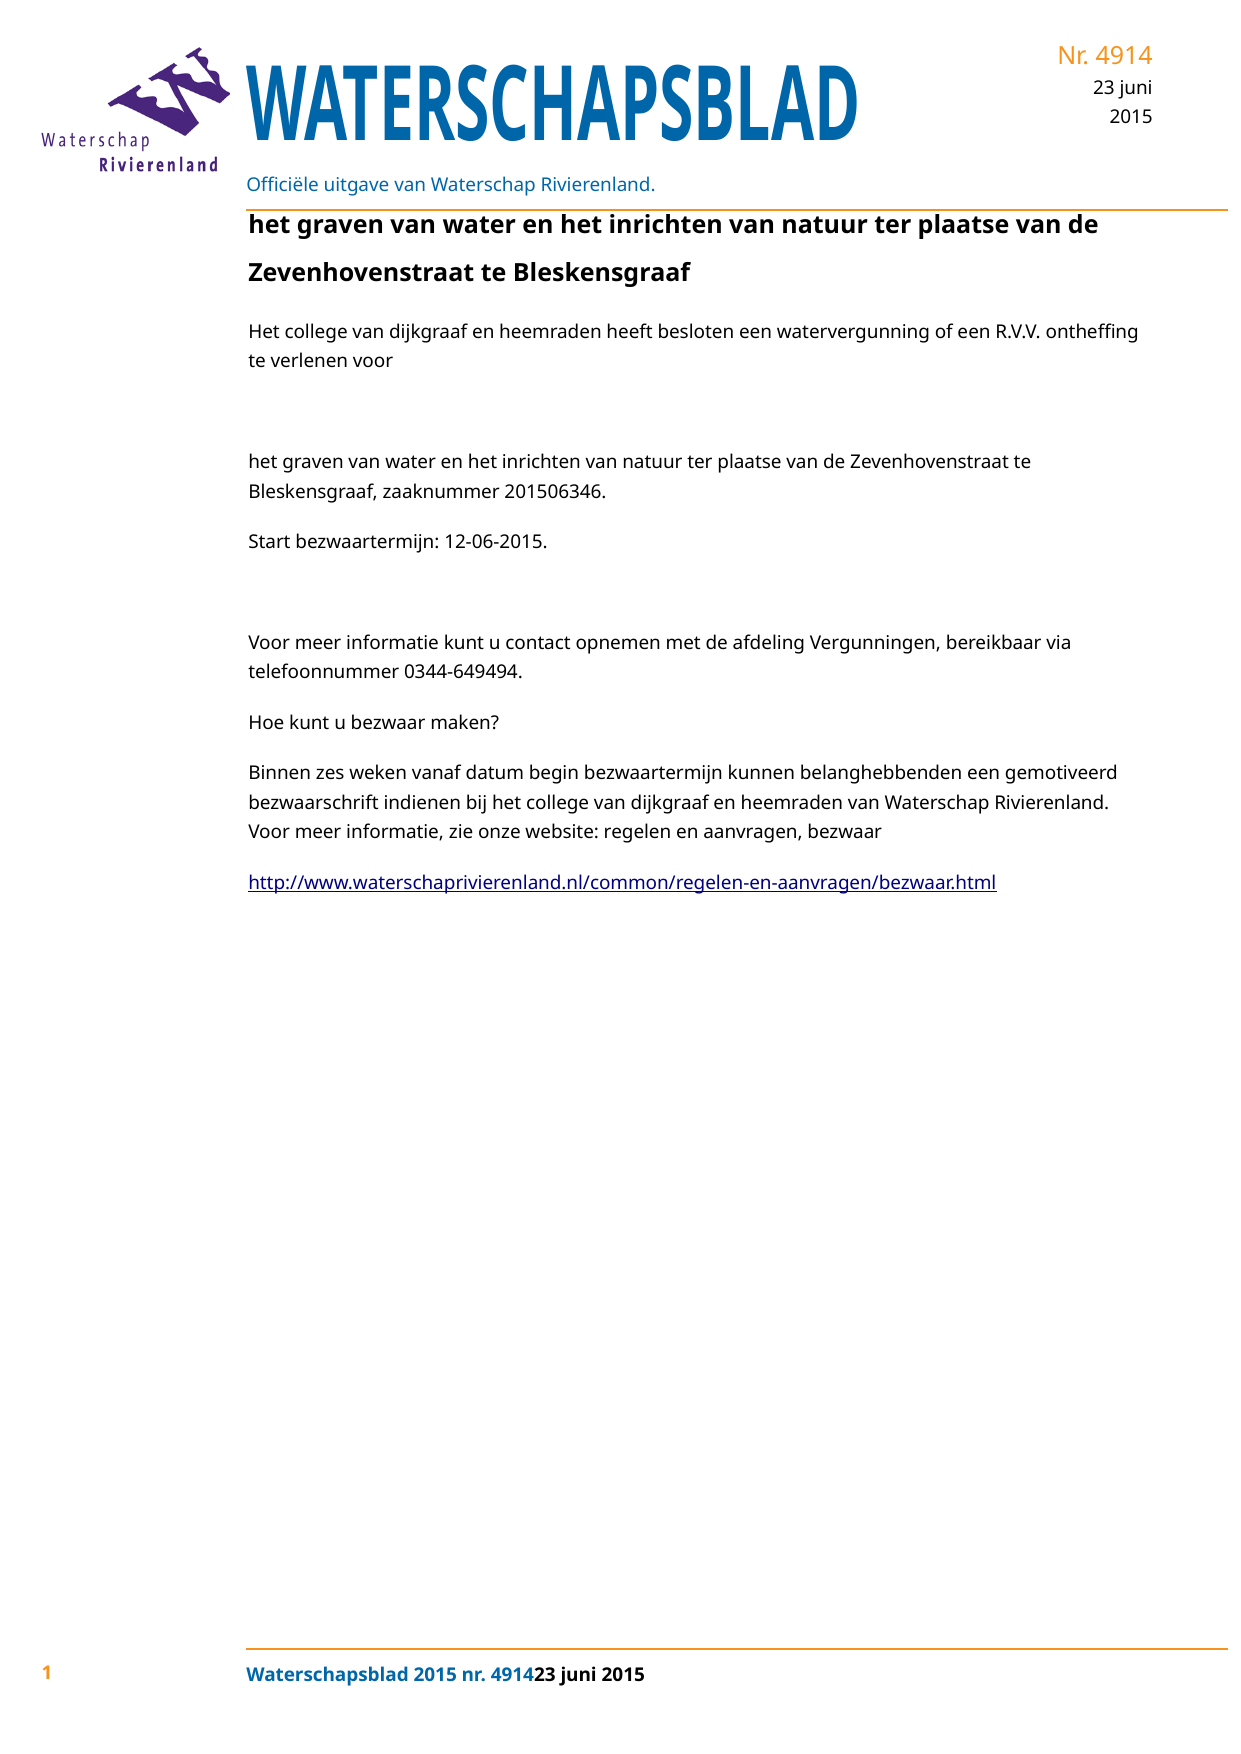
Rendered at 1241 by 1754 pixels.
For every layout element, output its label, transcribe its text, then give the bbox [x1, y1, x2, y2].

text http://www.waterschaprivierenland.nl/common/regelen-en-aanvragen/bezwaar.html [248, 869, 1152, 895]
text het graven van water en het inrichten van natuur ter plaatse van de Zevenhovenstraat te Bleskensgraaf [248, 211, 1152, 288]
text het graven van water en het inrichten van natuur ter plaatse van de Zevenhovenstraat te Bleskensgraaf, zaaknummer 201506346. [248, 448, 1152, 504]
text Het college van dijkgraaf en heemraden heeft besloten een watervergunning of een R.V.V. ontheffing te verlenen voor [248, 318, 1152, 373]
text Start bezwaartermijn: 12-06-2015. [248, 528, 1152, 554]
picture [41, 47, 231, 172]
text Hoe kunt u bezwaar maken? [248, 709, 1152, 735]
text Binnen zes weken vanaf datum begin bezwaartermijn kunnen belanghebbenden een gemotiveerd bezwaarschrift indienen bij het college van dijkgraaf en heemraden van Waterschap Rivierenland. Voor meer informatie, zie onze website: regelen en aanvragen, bezwaar [248, 759, 1152, 844]
text Voor meer informatie kunt u contact opnemen met de afdeling Vergunningen, bereikbaar via telefoonnummer 0344-649494. [248, 629, 1152, 684]
